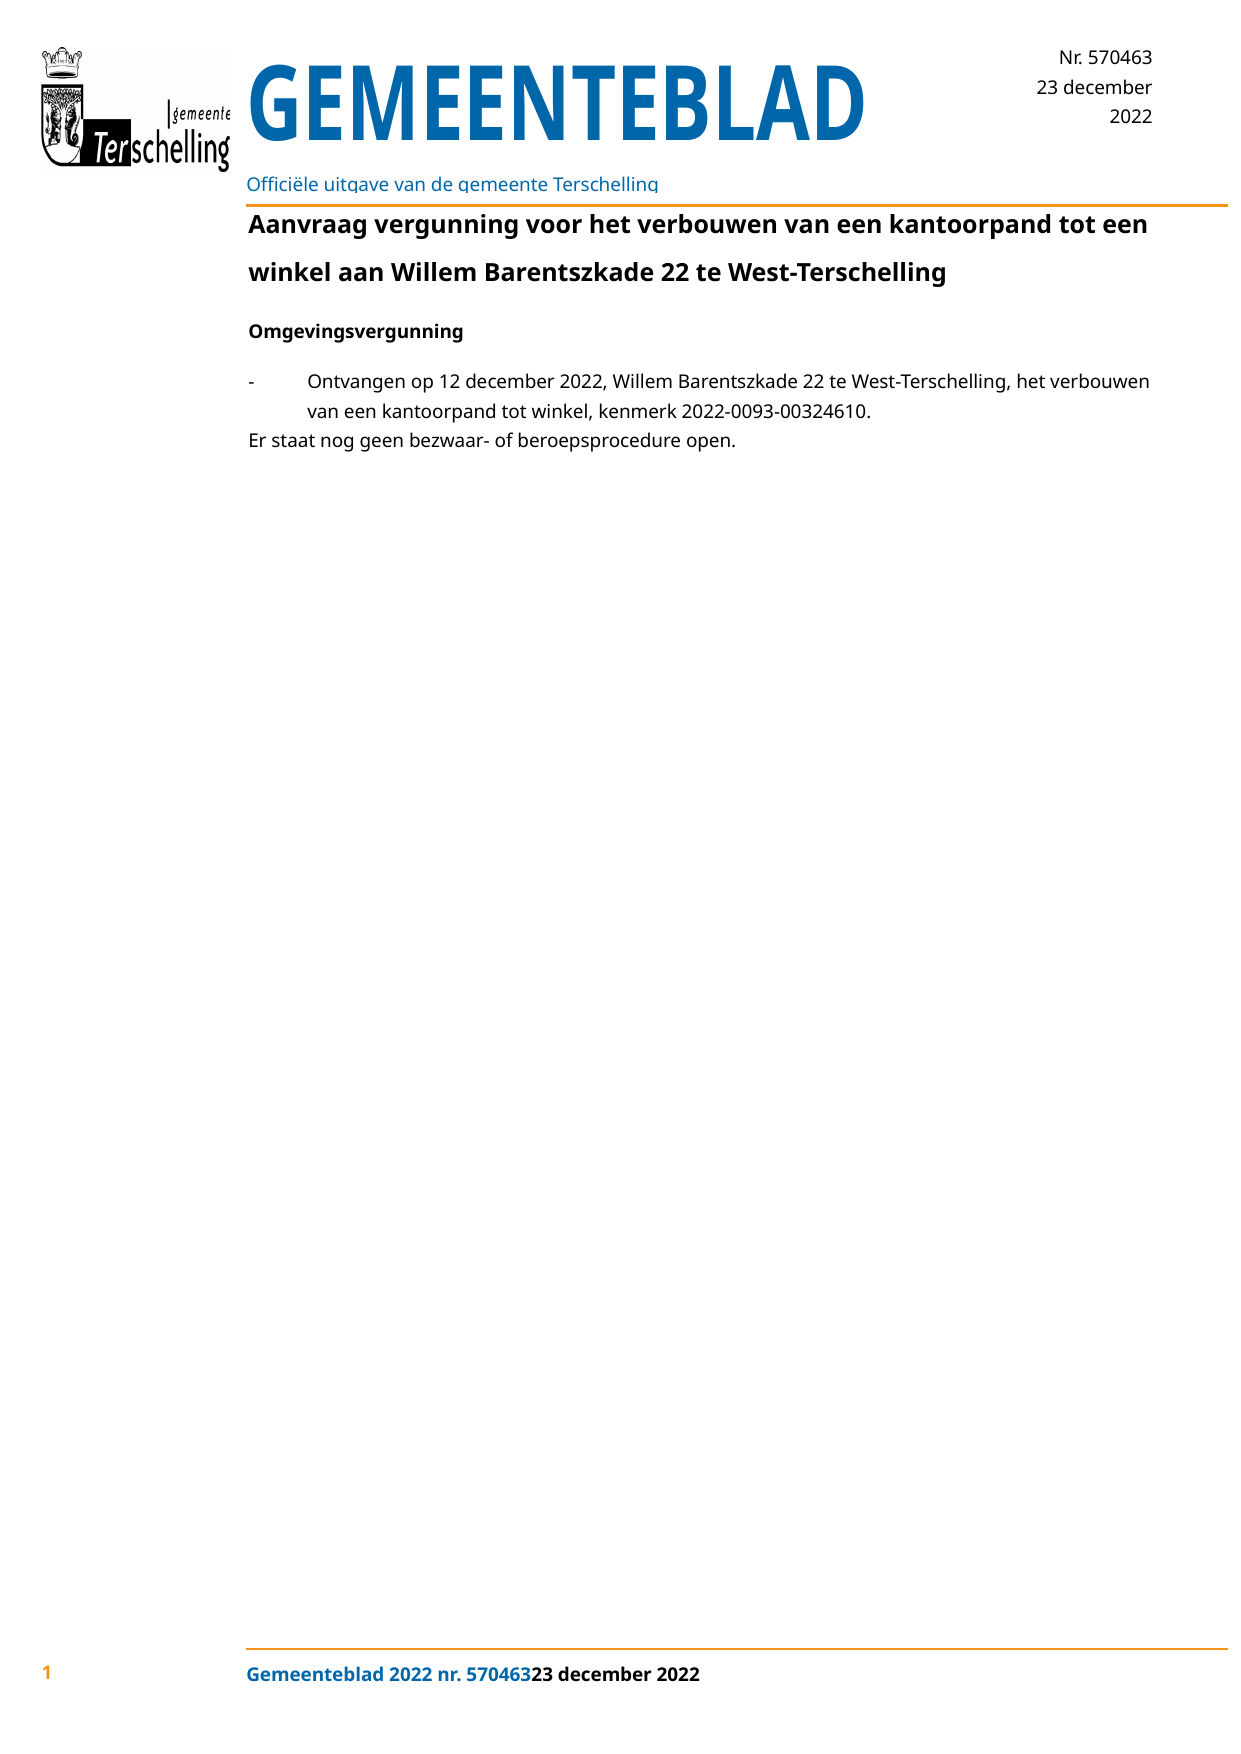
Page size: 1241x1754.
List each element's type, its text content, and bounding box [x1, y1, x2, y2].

text Er staat nog geen bezwaar- of beroepsprocedure open. [248, 427, 1152, 453]
list Ontvangen op 12 december 2022, Willem Barentszkade 22 te West-Terschelling, het verbouwen van een kantoorpand tot winkel, kenmerk 2022-0093-00324610. [248, 368, 1152, 424]
picture [41, 47, 231, 172]
text Aanvraag vergunning voor het verbouwen van een kantoorpand tot een winkel aan Willem Barentszkade 22 te West-Terschelling [248, 207, 1152, 288]
text Omgevingsvergunning [248, 318, 1152, 344]
